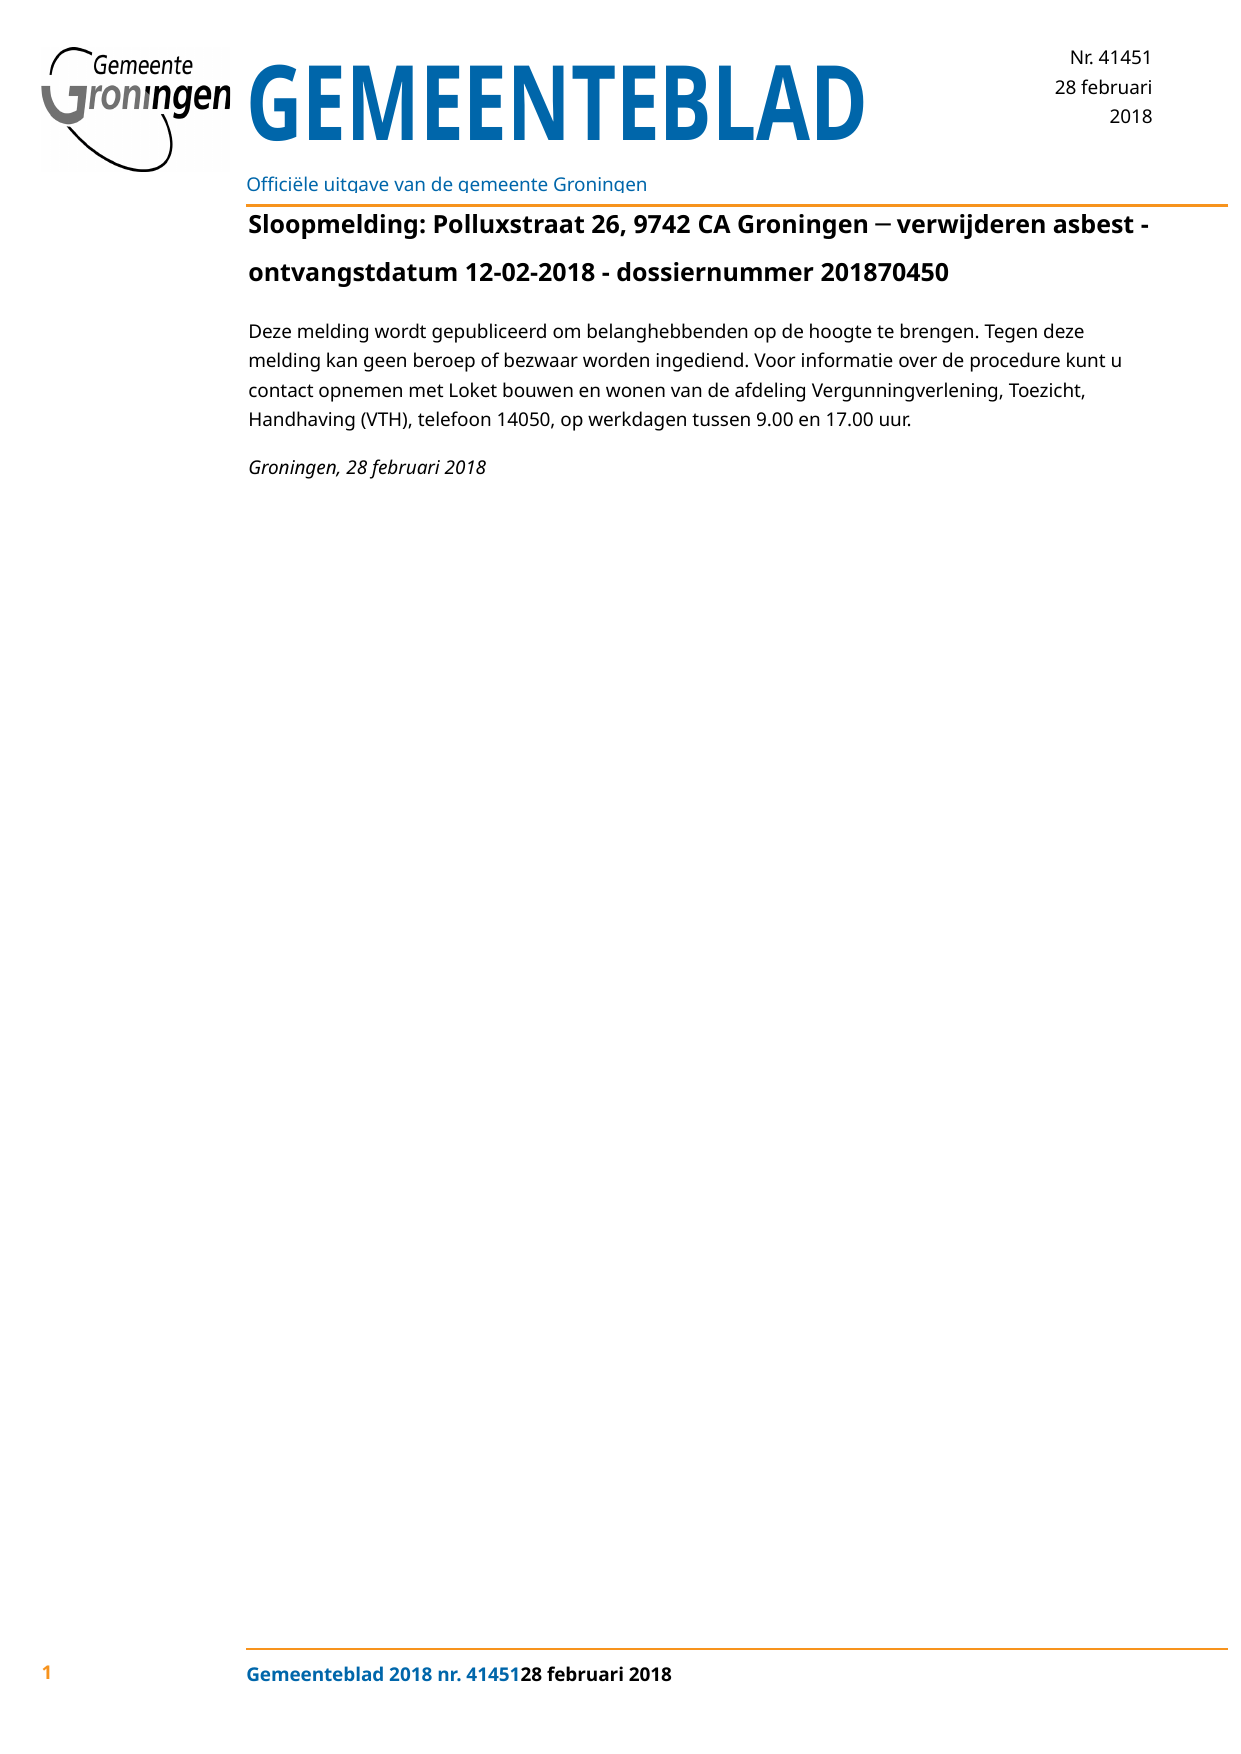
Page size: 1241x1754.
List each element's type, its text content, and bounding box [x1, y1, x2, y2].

text Sloopmelding: Polluxstraat 26, 9742 CA Groningen ─ verwijderen asbest - ontvangstdatum 12-02-2018 - dossiernummer 201870450 [248, 207, 1152, 288]
picture [41, 47, 231, 172]
text Groningen, 28 februari 2018 [248, 454, 1152, 480]
text Deze melding wordt gepubliceerd om belanghebbenden op de hoogte te brengen. Tegen deze melding kan geen beroep of bezwaar worden ingediend. Voor informatie over de procedure kunt u contact opnemen met Loket bouwen en wonen van de afdeling Vergunningverlening, Toezicht, Handhaving (VTH), telefoon 14050, op werkdagen tussen 9.00 en 17.00 uur. [248, 318, 1152, 432]
